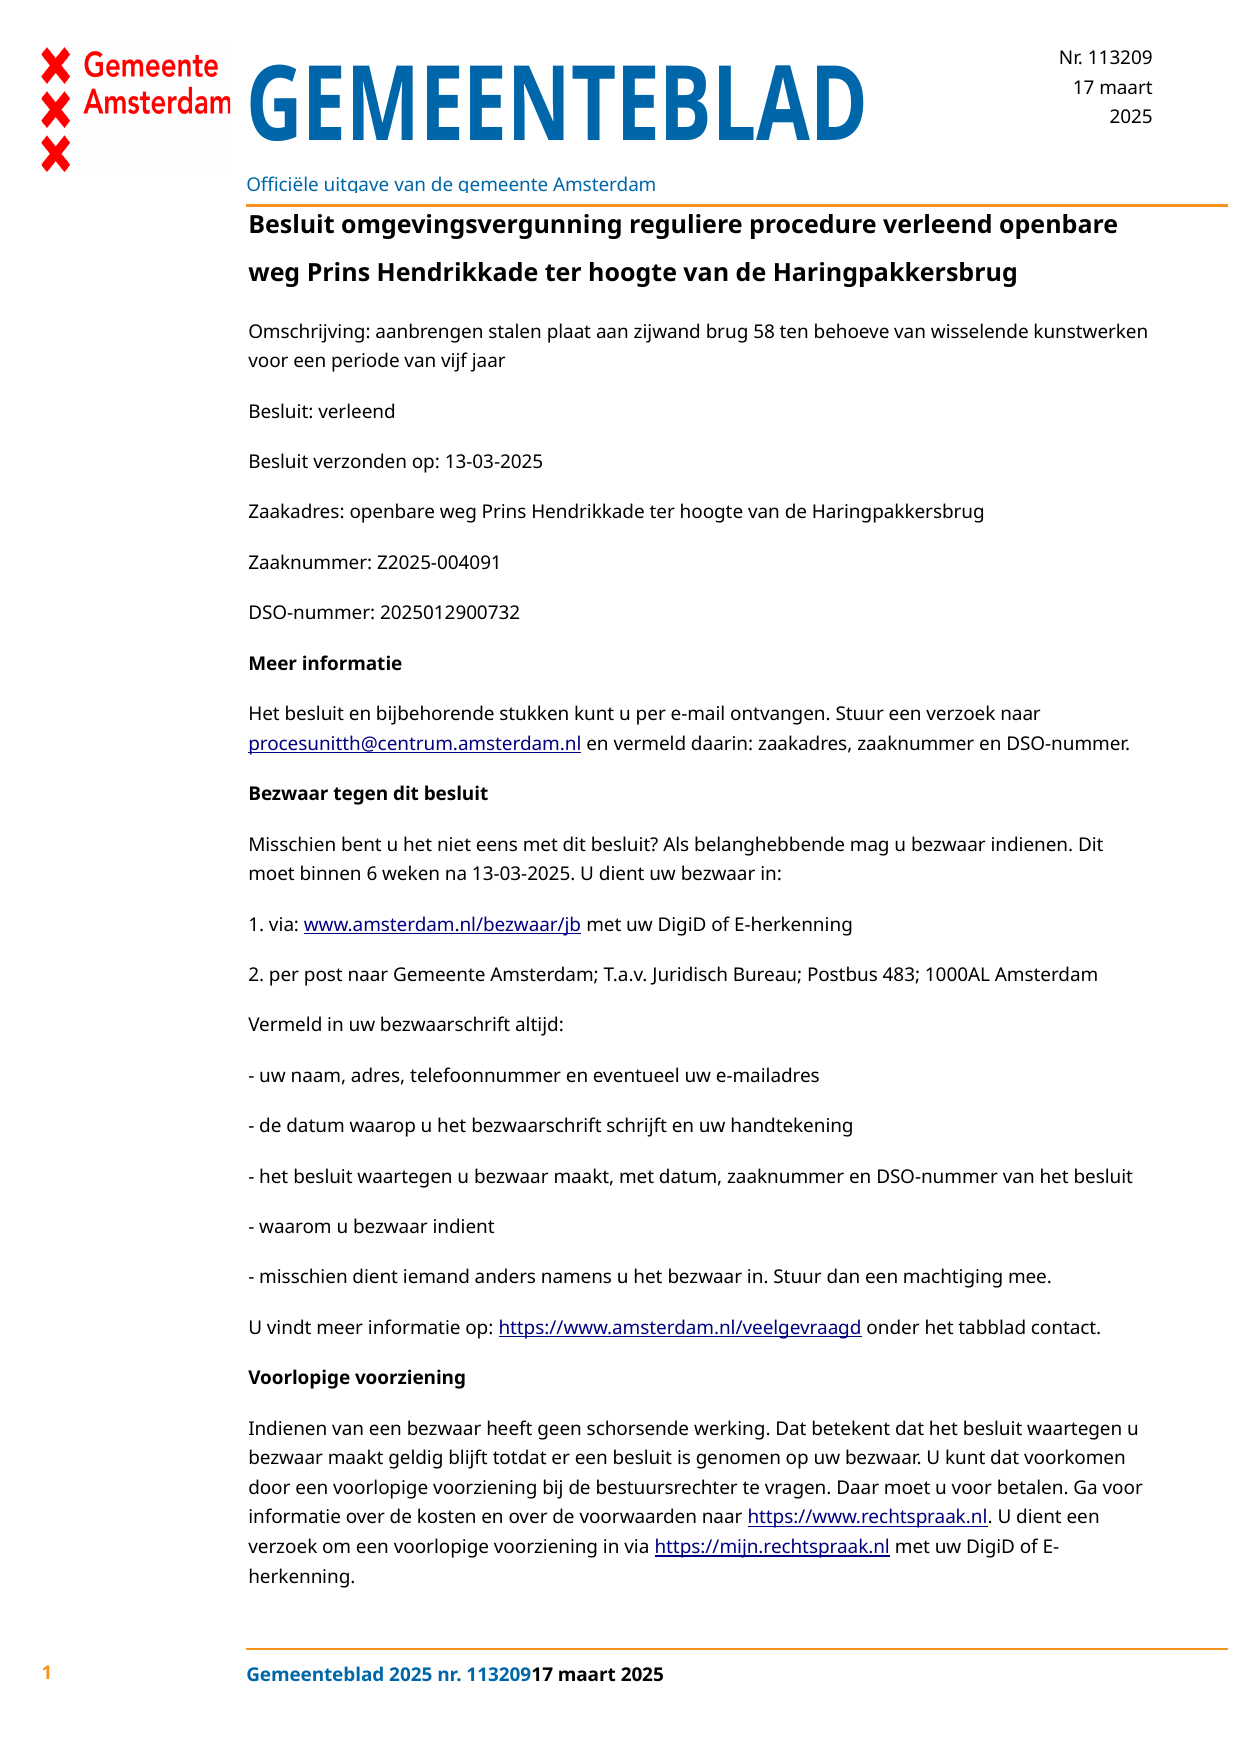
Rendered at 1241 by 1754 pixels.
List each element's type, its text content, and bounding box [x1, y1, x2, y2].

text 1. via: www.amsterdam.nl/bezwaar/jb met uw DigiD of E-herkenning [248, 911, 1152, 937]
text Misschien bent u het niet eens met dit besluit? Als belanghebbende mag u bezwaar indienen. Dit moet binnen 6 weken na 13-03-2025. U dient uw bezwaar in: [248, 831, 1152, 886]
text Voorlopige voorziening [248, 1364, 1152, 1390]
text - waarom u bezwaar indient [248, 1213, 1152, 1239]
text - uw naam, adres, telefoonnummer en eventueel uw e-mailadres [248, 1062, 1152, 1088]
picture [41, 47, 231, 172]
text 2. per post naar Gemeente Amsterdam; T.a.v. Juridisch Bureau; Postbus 483; 1000AL Amsterdam [248, 961, 1152, 987]
text Besluit omgevingsvergunning reguliere procedure verleend openbare weg Prins Hendrikkade ter hoogte van de Haringpakkersbrug [248, 207, 1152, 288]
text Besluit verzonden op: 13-03-2025 [248, 448, 1152, 474]
text DSO-nummer: 2025012900732 [248, 599, 1152, 625]
text Zaakadres: openbare weg Prins Hendrikkade ter hoogte van de Haringpakkersbrug [248, 499, 1152, 524]
text - de datum waarop u het bezwaarschrift schrijft en uw handtekening [248, 1112, 1152, 1138]
text Omschrijving: aanbrengen stalen plaat aan zijwand brug 58 ten behoeve van wisselende kunstwerken voor een periode van vijf jaar [248, 318, 1152, 373]
text Zaaknummer: Z2025-004091 [248, 549, 1152, 575]
text Besluit: verleend [248, 398, 1152, 424]
text Meer informatie [248, 650, 1152, 676]
text Indienen van een bezwaar heeft geen schorsende werking. Dat betekent dat het besluit waartegen u bezwaar maakt geldig blijft totdat er een besluit is genomen op uw bezwaar. U kunt dat voorkomen door een voorlopige voorziening bij de bestuursrechter te vragen. Daar moet u voor betalen. Ga voor informatie over de kosten en over de voorwaarden naar https://www.rechtspraak.nl. U dient een verzoek om een voorlopige voorziening in via https://mijn.rechtspraak.nl met uw DigiD of E-herkenning. [248, 1415, 1152, 1589]
text - het besluit waartegen u bezwaar maakt, met datum, zaaknummer en DSO-nummer van het besluit [248, 1163, 1152, 1189]
text - misschien dient iemand anders namens u het bezwaar in. Stuur dan een machtiging mee. [248, 1264, 1152, 1289]
text Vermeld in uw bezwaarschrift altijd: [248, 1012, 1152, 1037]
text Bezwaar tegen dit besluit [248, 780, 1152, 806]
text Het besluit en bijbehorende stukken kunt u per e-mail ontvangen. Stuur een verzoek naar procesunitth@centrum.amsterdam.nl en vermeld daarin: zaakadres, zaaknummer en DSO-nummer. [248, 700, 1152, 756]
text U vindt meer informatie op: https://www.amsterdam.nl/veelgevraagd onder het tabblad contact. [248, 1314, 1152, 1340]
